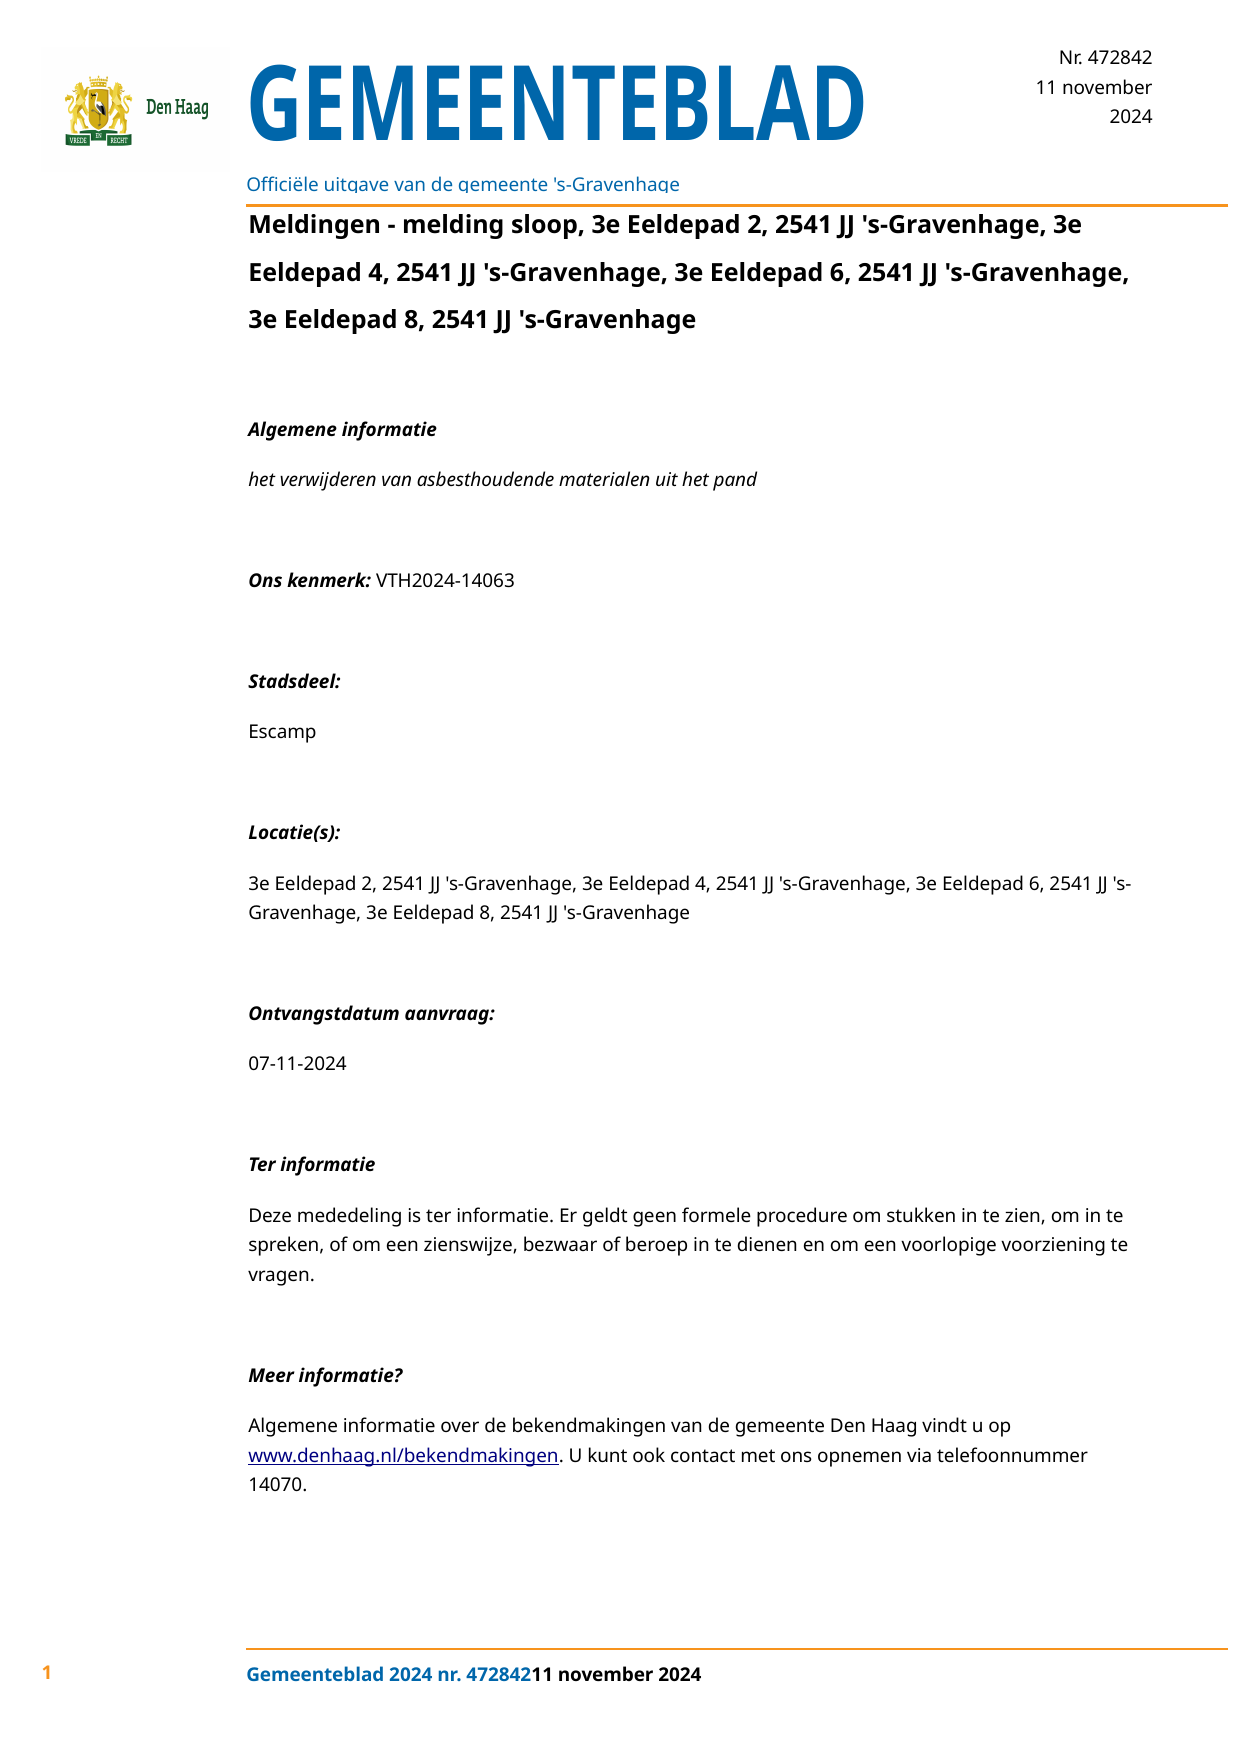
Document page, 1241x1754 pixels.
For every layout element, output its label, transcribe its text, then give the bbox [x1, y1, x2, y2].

text 3e Eeldepad 2, 2541 JJ 's-Gravenhage, 3e Eeldepad 4, 2541 JJ 's-Gravenhage, 3e Eeldepad 6, 2541 JJ 's-Gravenhage, 3e Eeldepad 8, 2541 JJ 's-Gravenhage [248, 870, 1152, 925]
text Escamp [248, 718, 1152, 744]
text Meldingen - melding sloop, 3e Eeldepad 2, 2541 JJ 's-Gravenhage, 3e Eeldepad 4, 2541 JJ 's-Gravenhage, 3e Eeldepad 6, 2541 JJ 's-Gravenhage, 3e Eeldepad 8, 2541 JJ 's-Gravenhage [248, 207, 1152, 336]
text Algemene informatie over de bekendmakingen van de gemeente Den Haag vindt u op www.denhaag.nl/bekendmakingen. U kunt ook contact met ons opnemen via telefoonnummer 14070. [248, 1412, 1152, 1497]
text Ons kenmerk: VTH2024-14063 [248, 567, 1152, 593]
text Ontvangstdatum aanvraag: [248, 1000, 1152, 1026]
text 07-11-2024 [248, 1051, 1152, 1076]
text Meer informatie? [248, 1362, 1152, 1387]
text Deze mededeling is ter informatie. Er geldt geen formele procedure om stukken in te zien, om in te spreken, of om een zienswijze, bezwaar of beroep in te dienen en om een voorlopige voorziening te vragen. [248, 1202, 1152, 1287]
text het verwijderen van asbesthoudende materialen uit het pand [248, 466, 1152, 492]
text Algemene informatie [248, 416, 1152, 442]
text Ter informatie [248, 1151, 1152, 1177]
text Locatie(s): [248, 819, 1152, 845]
text Stadsdeel: [248, 668, 1152, 694]
picture [41, 47, 231, 172]
